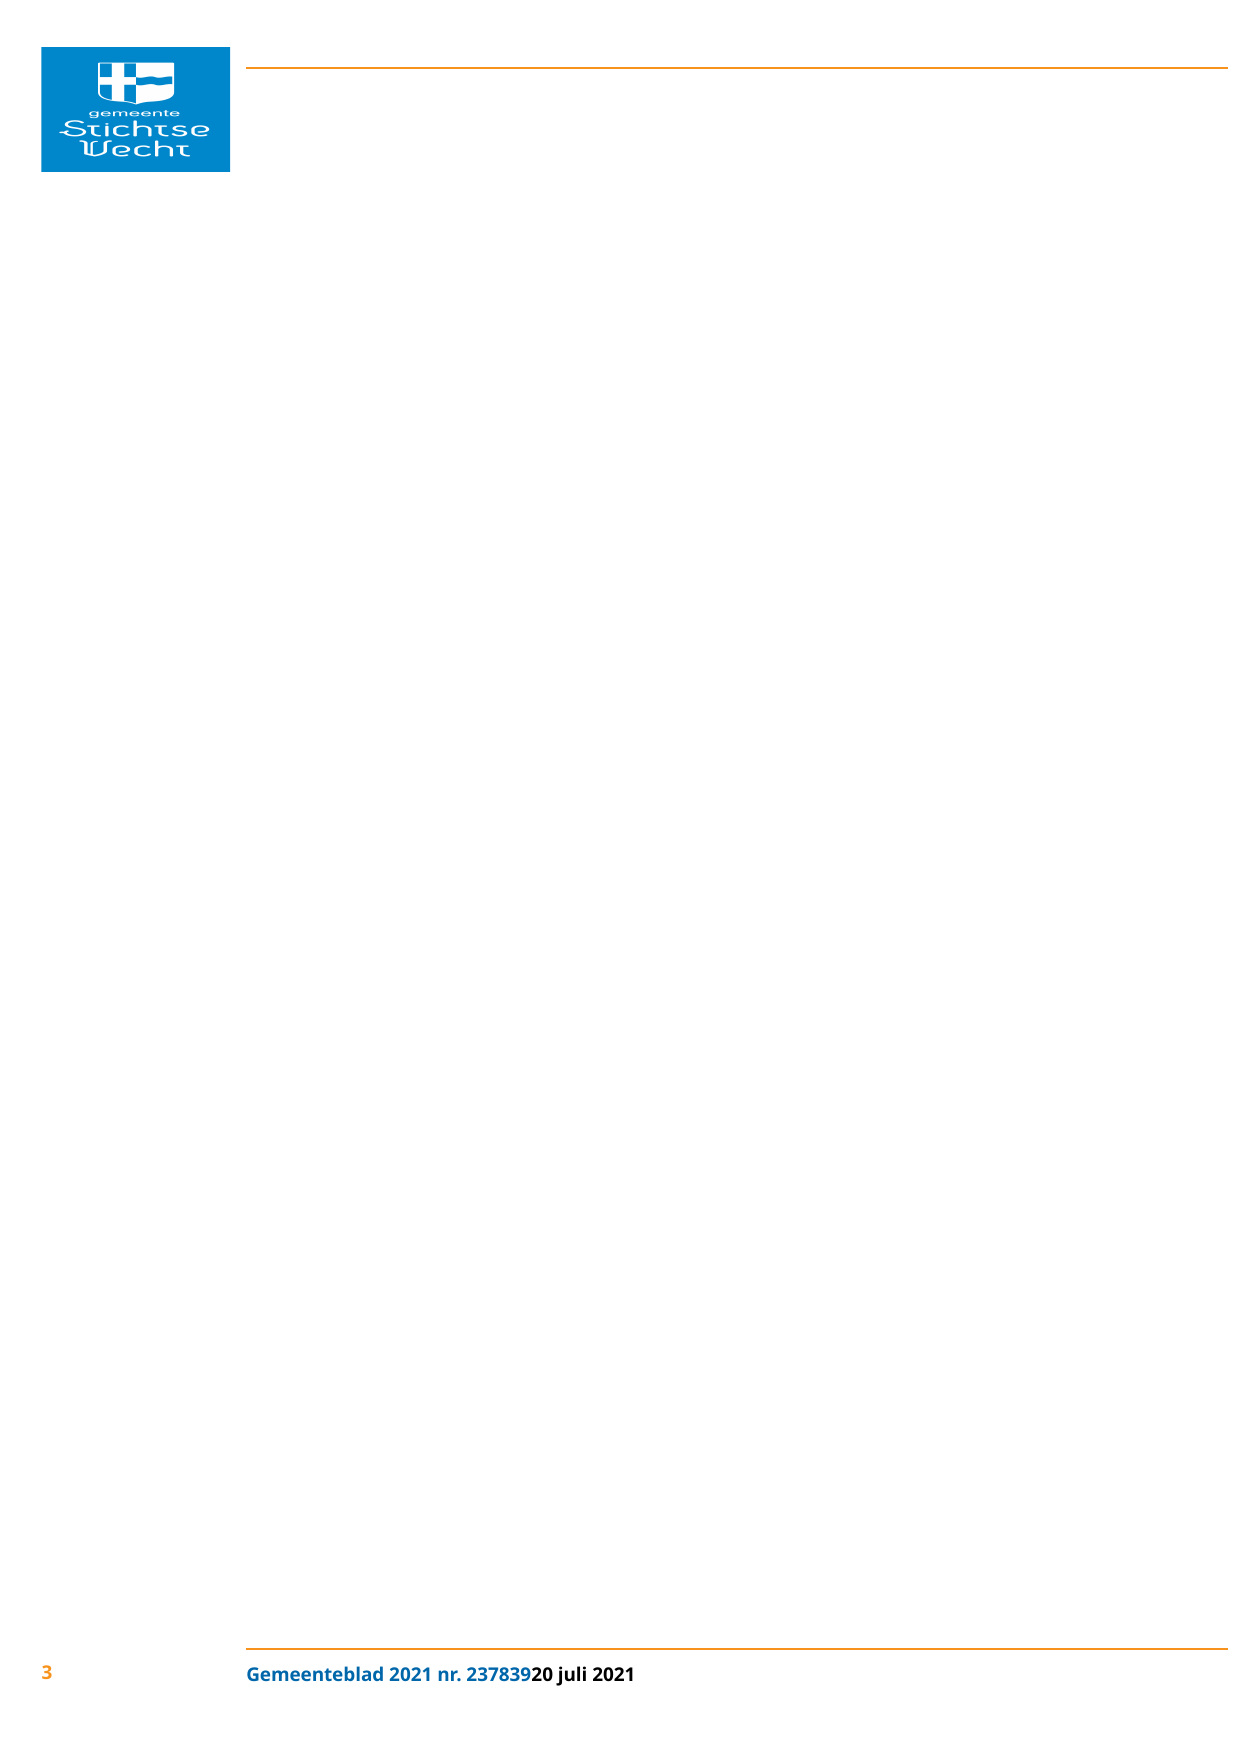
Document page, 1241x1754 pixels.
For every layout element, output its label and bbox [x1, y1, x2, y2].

picture [137, 63, 174, 103]
picture [99, 63, 135, 101]
